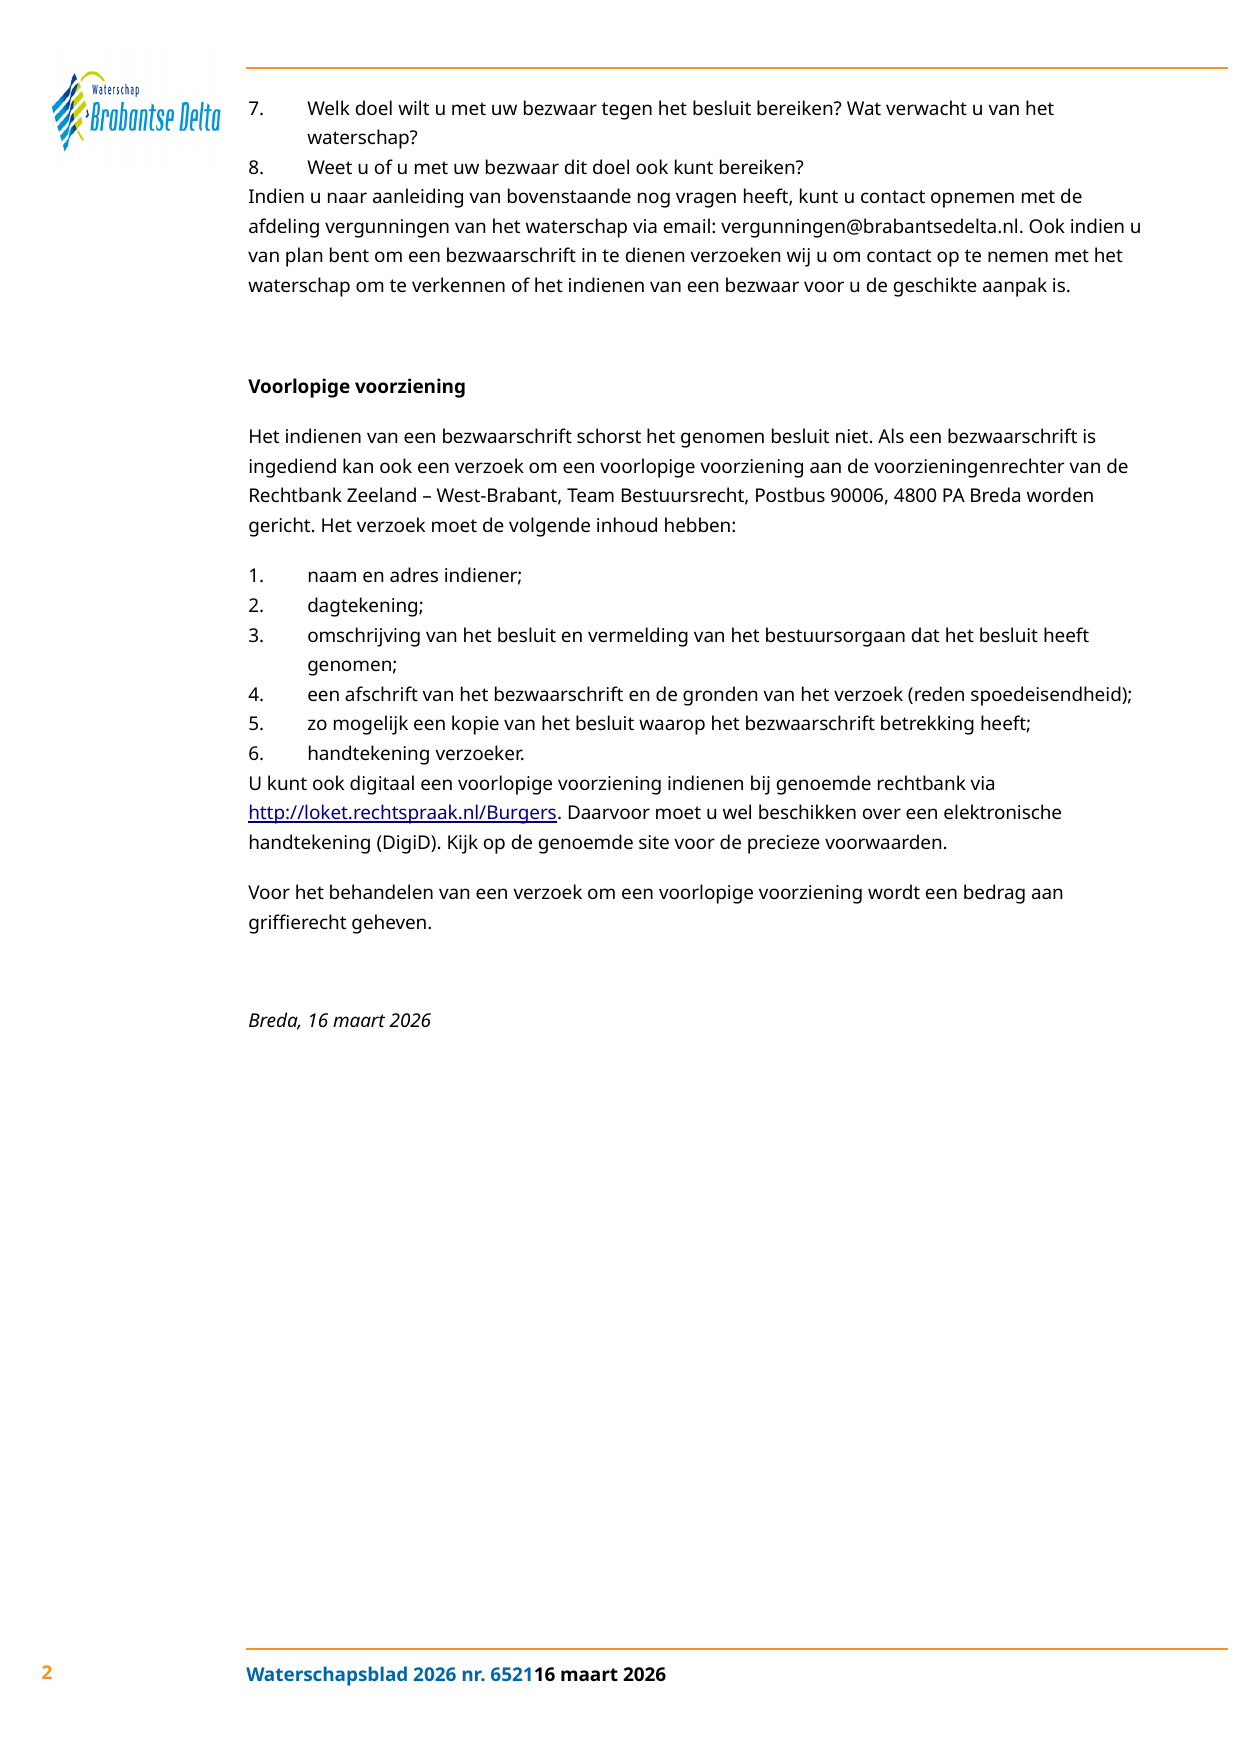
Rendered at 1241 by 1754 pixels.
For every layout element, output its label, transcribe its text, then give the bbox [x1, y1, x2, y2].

text Het indienen van een bezwaarschrift schorst het genomen besluit niet. Als een bezwaarschrift is ingediend kan ook een verzoek om een voorlopige voorziening aan de voorzieningenrechter van de Rechtbank Zeeland – West-Brabant, Team Bestuursrecht, Postbus 90006, 4800 PA Breda worden gericht. Het verzoek moet de volgende inhoud hebben: [248, 423, 1152, 538]
list handtekening verzoeker. [248, 740, 1152, 766]
list Welk doel wilt u met uw bezwaar tegen het besluit bereiken? Wat verwacht u van het waterschap? [248, 95, 1152, 150]
list zo mogelijk een kopie van het besluit waarop het bezwaarschrift betrekking heeft; [248, 711, 1152, 736]
text Indien u naar aanleiding van bovenstaande nog vragen heeft, kunt u contact opnemen met de afdeling vergunningen van het waterschap via email: vergunningen@brabantsedelta.nl. Ook indien u van plan bent om een bezwaarschrift in te dienen verzoeken wij u om contact op te nemen met het waterschap om te verkennen of het indienen van een bezwaar voor u de geschikte aanpak is. [248, 183, 1152, 298]
list Weet u of u met uw bezwaar dit doel ook kunt bereiken? [248, 154, 1152, 180]
list naam en adres indiener; [248, 563, 1152, 588]
text U kunt ook digitaal een voorlopige voorziening indienen bij genoemde rechtbank via http://loket.rechtspraak.nl/Burgers. Daarvoor moet u wel beschikken over een elektronische handtekening (DigiD). Kijk op de genoemde site voor de precieze voorwaarden. [248, 770, 1152, 855]
list een afschrift van het bezwaarschrift en de gronden van het verzoek (reden spoedeisendheid); [248, 681, 1152, 707]
text Breda, 16 maart 2026 [248, 1007, 1152, 1033]
text Voorlopige voorziening [248, 373, 1152, 399]
list dagtekening; [248, 592, 1152, 618]
picture [41, 47, 231, 172]
text Voor het behandelen van een verzoek om een voorlopige voorziening wordt een bedrag aan griffierecht geheven. [248, 879, 1152, 935]
list omschrijving van het besluit en vermelding van het bestuursorgaan dat het besluit heeft genomen; [248, 622, 1152, 677]
